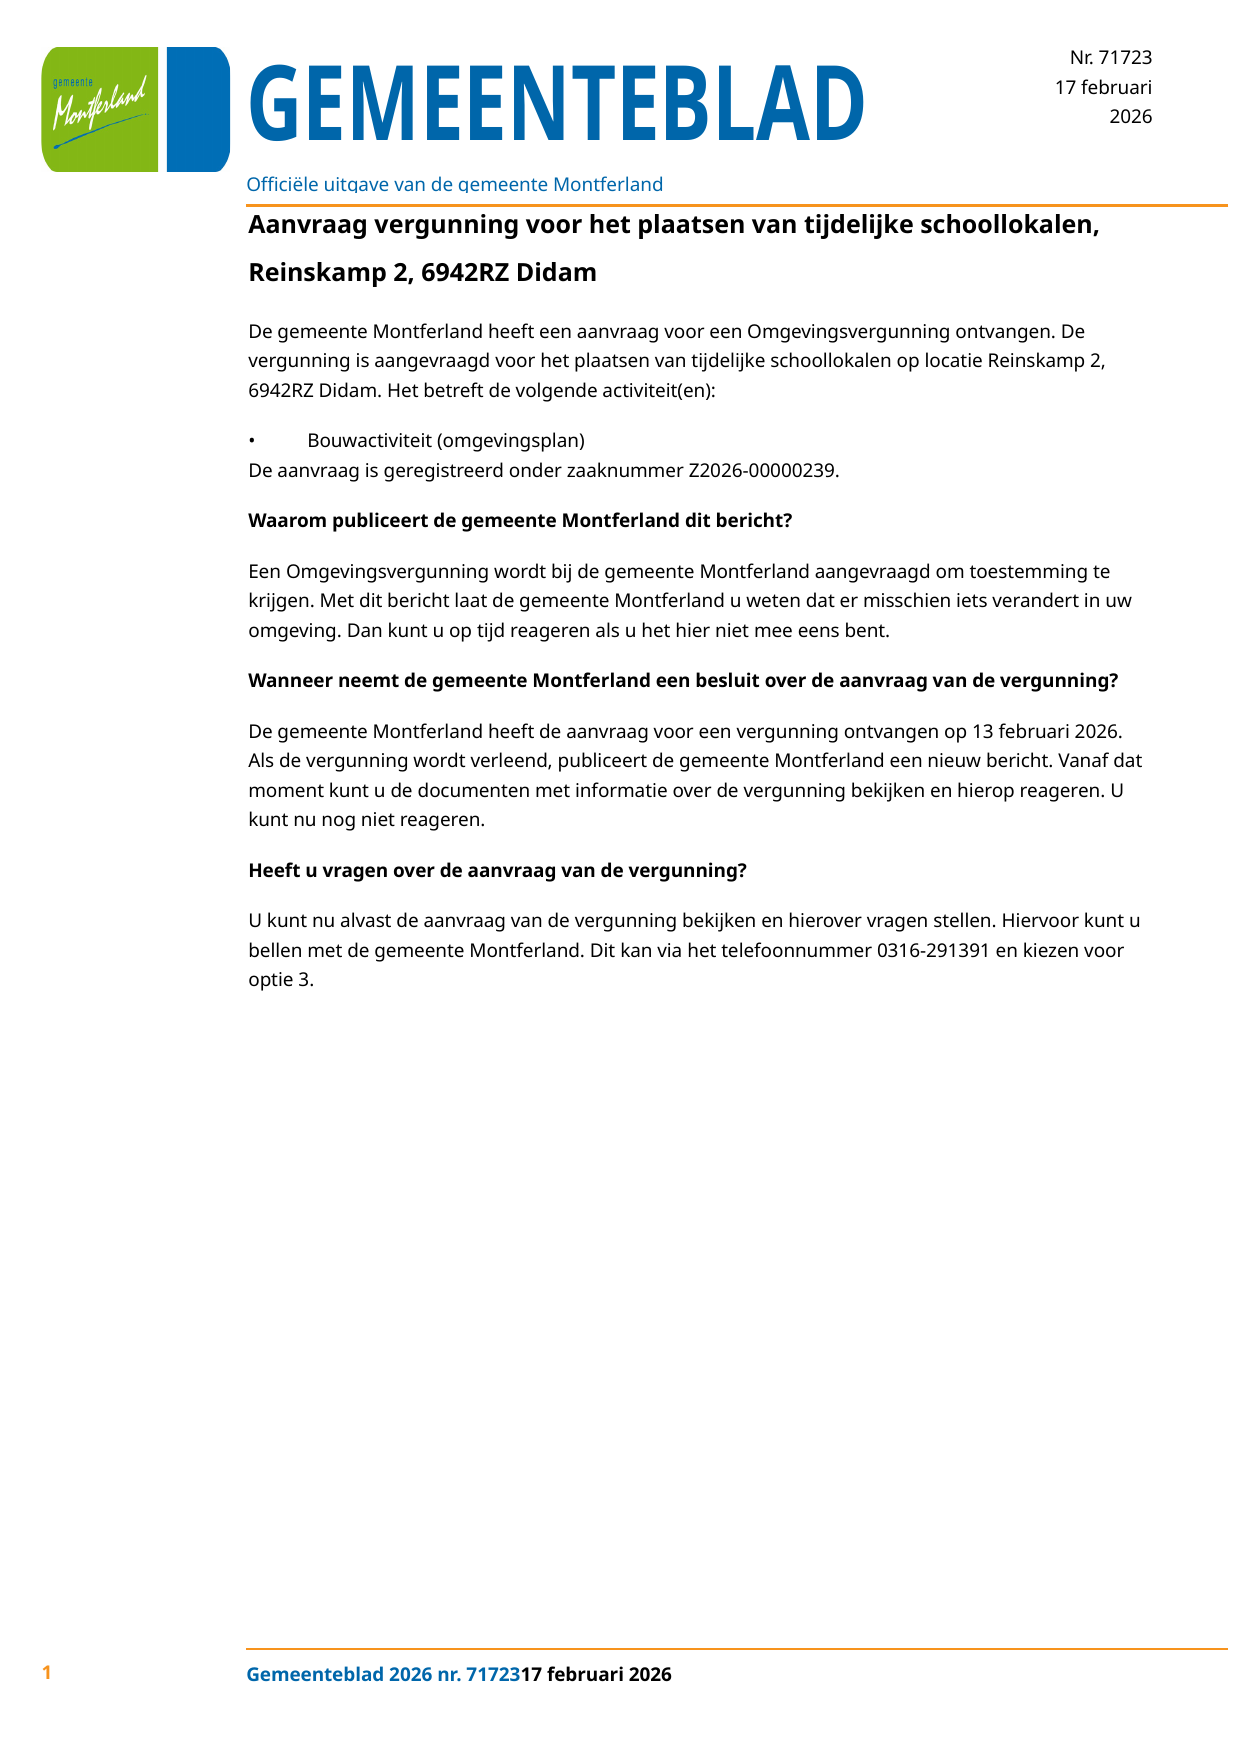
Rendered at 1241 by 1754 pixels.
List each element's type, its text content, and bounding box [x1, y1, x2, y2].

text De gemeente Montferland heeft een aanvraag voor een Omgevingsvergunning ontvangen. De vergunning is aangevraagd voor het plaatsen van tijdelijke schoollokalen op locatie Reinskamp 2, 6942RZ Didam. Het betreft de volgende activiteit(en): [248, 318, 1152, 403]
text Wanneer neemt de gemeente Montferland een besluit over de aanvraag van de vergunning? [248, 667, 1152, 693]
text Heeft u vragen over de aanvraag van de vergunning? [248, 857, 1152, 883]
list Bouwactiviteit (omgevingsplan) [248, 427, 1152, 453]
text De gemeente Montferland heeft de aanvraag voor een vergunning ontvangen op 13 februari 2026. Als de vergunning wordt verleend, publiceert de gemeente Montferland een nieuw bericht. Vanaf dat moment kunt u de documenten met informatie over de vergunning bekijken en hierop reageren. U kunt nu nog niet reageren. [248, 718, 1152, 832]
text Een Omgevingsvergunning wordt bij de gemeente Montferland aangevraagd om toestemming te krijgen. Met dit bericht laat de gemeente Montferland u weten dat er misschien iets verandert in uw omgeving. Dan kunt u op tijd reageren als u het hier niet mee eens bent. [248, 558, 1152, 643]
text U kunt nu alvast de aanvraag van de vergunning bekijken en hierover vragen stellen. Hiervoor kunt u bellen met de gemeente Montferland. Dit kan via het telefoonnummer 0316-291391 en kiezen voor optie 3. [248, 907, 1152, 992]
text Aanvraag vergunning voor het plaatsen van tijdelijke schoollokalen, Reinskamp 2, 6942RZ Didam [248, 207, 1152, 288]
text Waarom publiceert de gemeente Montferland dit bericht? [248, 507, 1152, 533]
picture [41, 47, 231, 172]
text De aanvraag is geregistreerd onder zaaknummer Z2026-00000239. [248, 457, 1152, 483]
